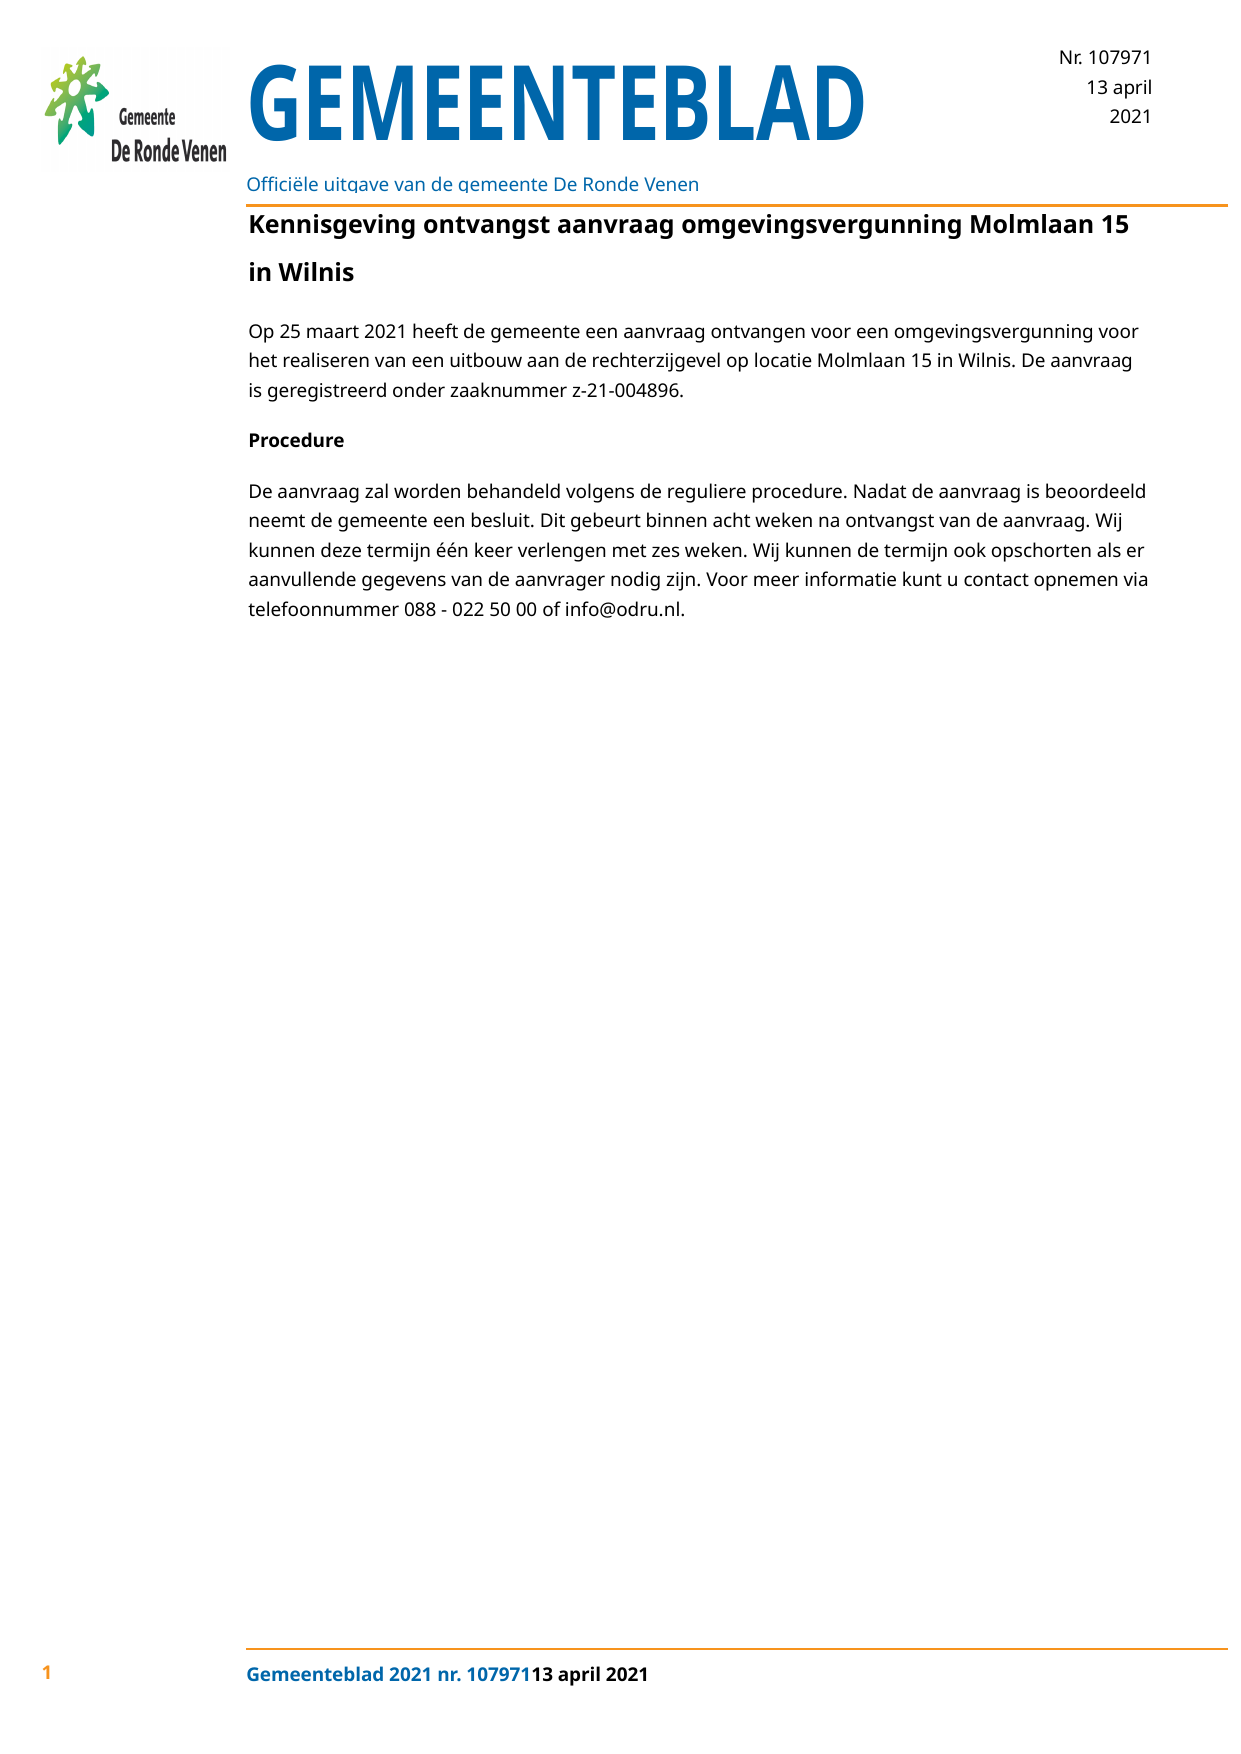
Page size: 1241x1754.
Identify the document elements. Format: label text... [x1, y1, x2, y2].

text Kennisgeving ontvangst aanvraag omgevingsvergunning Molmlaan 15 in Wilnis [248, 207, 1152, 288]
picture [41, 47, 231, 172]
text Procedure [248, 427, 1152, 453]
text De aanvraag zal worden behandeld volgens de reguliere procedure. Nadat de aanvraag is beoordeeld neemt de gemeente een besluit. Dit gebeurt binnen acht weken na ontvangst van de aanvraag. Wij kunnen deze termijn één keer verlengen met zes weken. Wij kunnen de termijn ook opschorten als er aanvullende gegevens van de aanvrager nodig zijn. Voor meer informatie kunt u contact opnemen via telefoonnummer 088 - 022 50 00 of info@odru.nl. [248, 478, 1152, 622]
text Op 25 maart 2021 heeft de gemeente een aanvraag ontvangen voor een omgevingsvergunning voor het realiseren van een uitbouw aan de rechterzijgevel op locatie Molmlaan 15 in Wilnis. De aanvraag is geregistreerd onder zaaknummer z-21-004896. [248, 318, 1152, 403]
